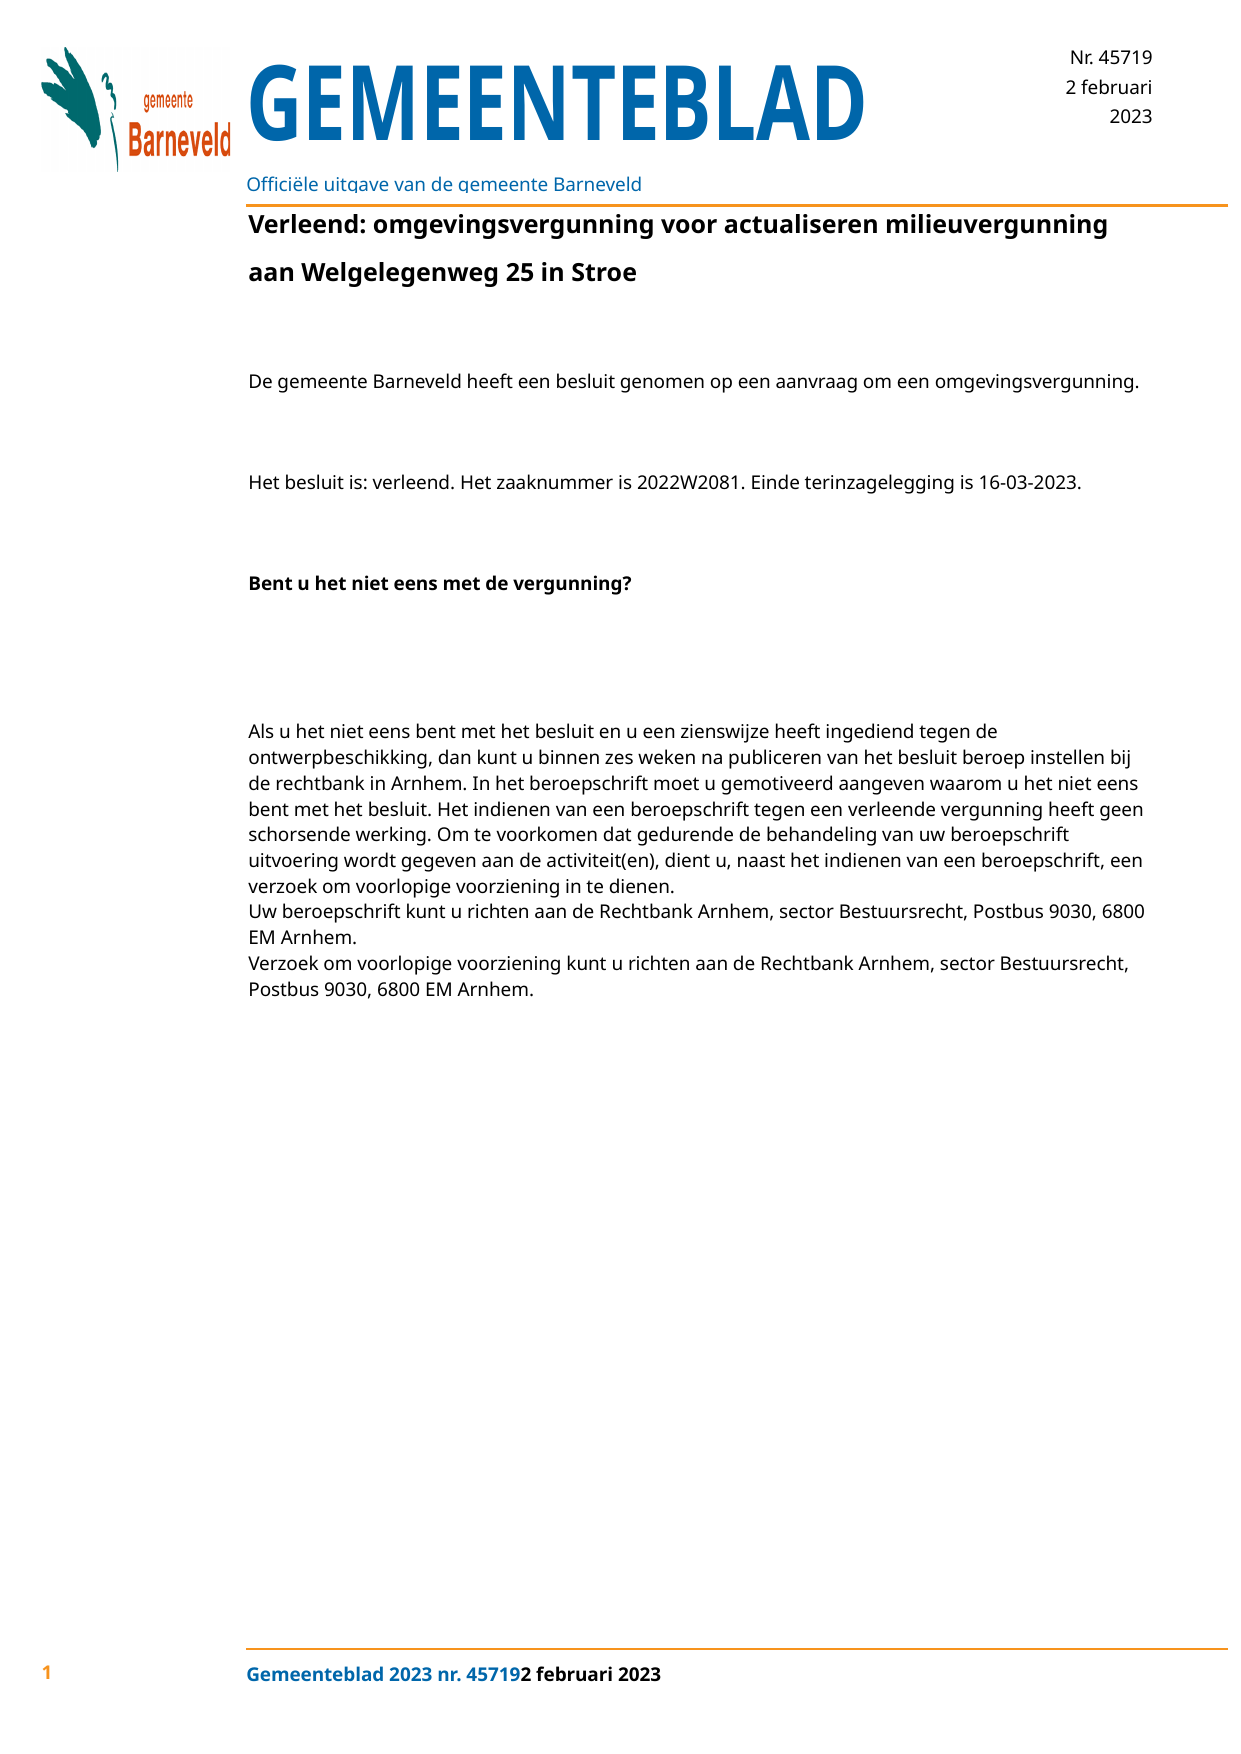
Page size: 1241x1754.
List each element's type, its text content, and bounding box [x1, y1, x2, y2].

text Verleend: omgevingsvergunning voor actualiseren milieuvergunning aan Welgelegenweg 25 in Stroe [248, 207, 1152, 288]
text Als u het niet eens bent met het besluit en u een zienswijze heeft ingediend tegen de ontwerpbeschikking, dan kunt u binnen zes weken na publiceren van het besluit beroep instellen bij de rechtbank in Arnhem. In het beroepschrift moet u gemotiveerd aangeven waarom u het niet eens bent met het besluit. Het indienen van een beroepschrift tegen een verleende vergunning heeft geen schorsende werking. Om te voorkomen dat gedurende de behandeling van uw beroepschrift uitvoering wordt gegeven aan de activiteit(en), dient u, naast het indienen van een beroepschrift, een verzoek om voorlopige voorziening in te dienen. [248, 719, 1152, 899]
picture [41, 47, 231, 172]
text Het besluit is: verleend. Het zaaknummer is 2022W2081. Einde terinzagelegging is 16-03-2023. [248, 469, 1152, 495]
text Bent u het niet eens met de vergunning? [248, 570, 1152, 596]
text Uw beroepschrift kunt u richten aan de Rechtbank Arnhem, sector Bestuursrecht, Postbus 9030, 6800 EM Arnhem. [248, 899, 1152, 950]
text De gemeente Barneveld heeft een besluit genomen op een aanvraag om een omgevingsvergunning. [248, 368, 1152, 394]
text Verzoek om voorlopige voorziening kunt u richten aan de Rechtbank Arnhem, sector Bestuursrecht, Postbus 9030, 6800 EM Arnhem. [248, 950, 1152, 1002]
